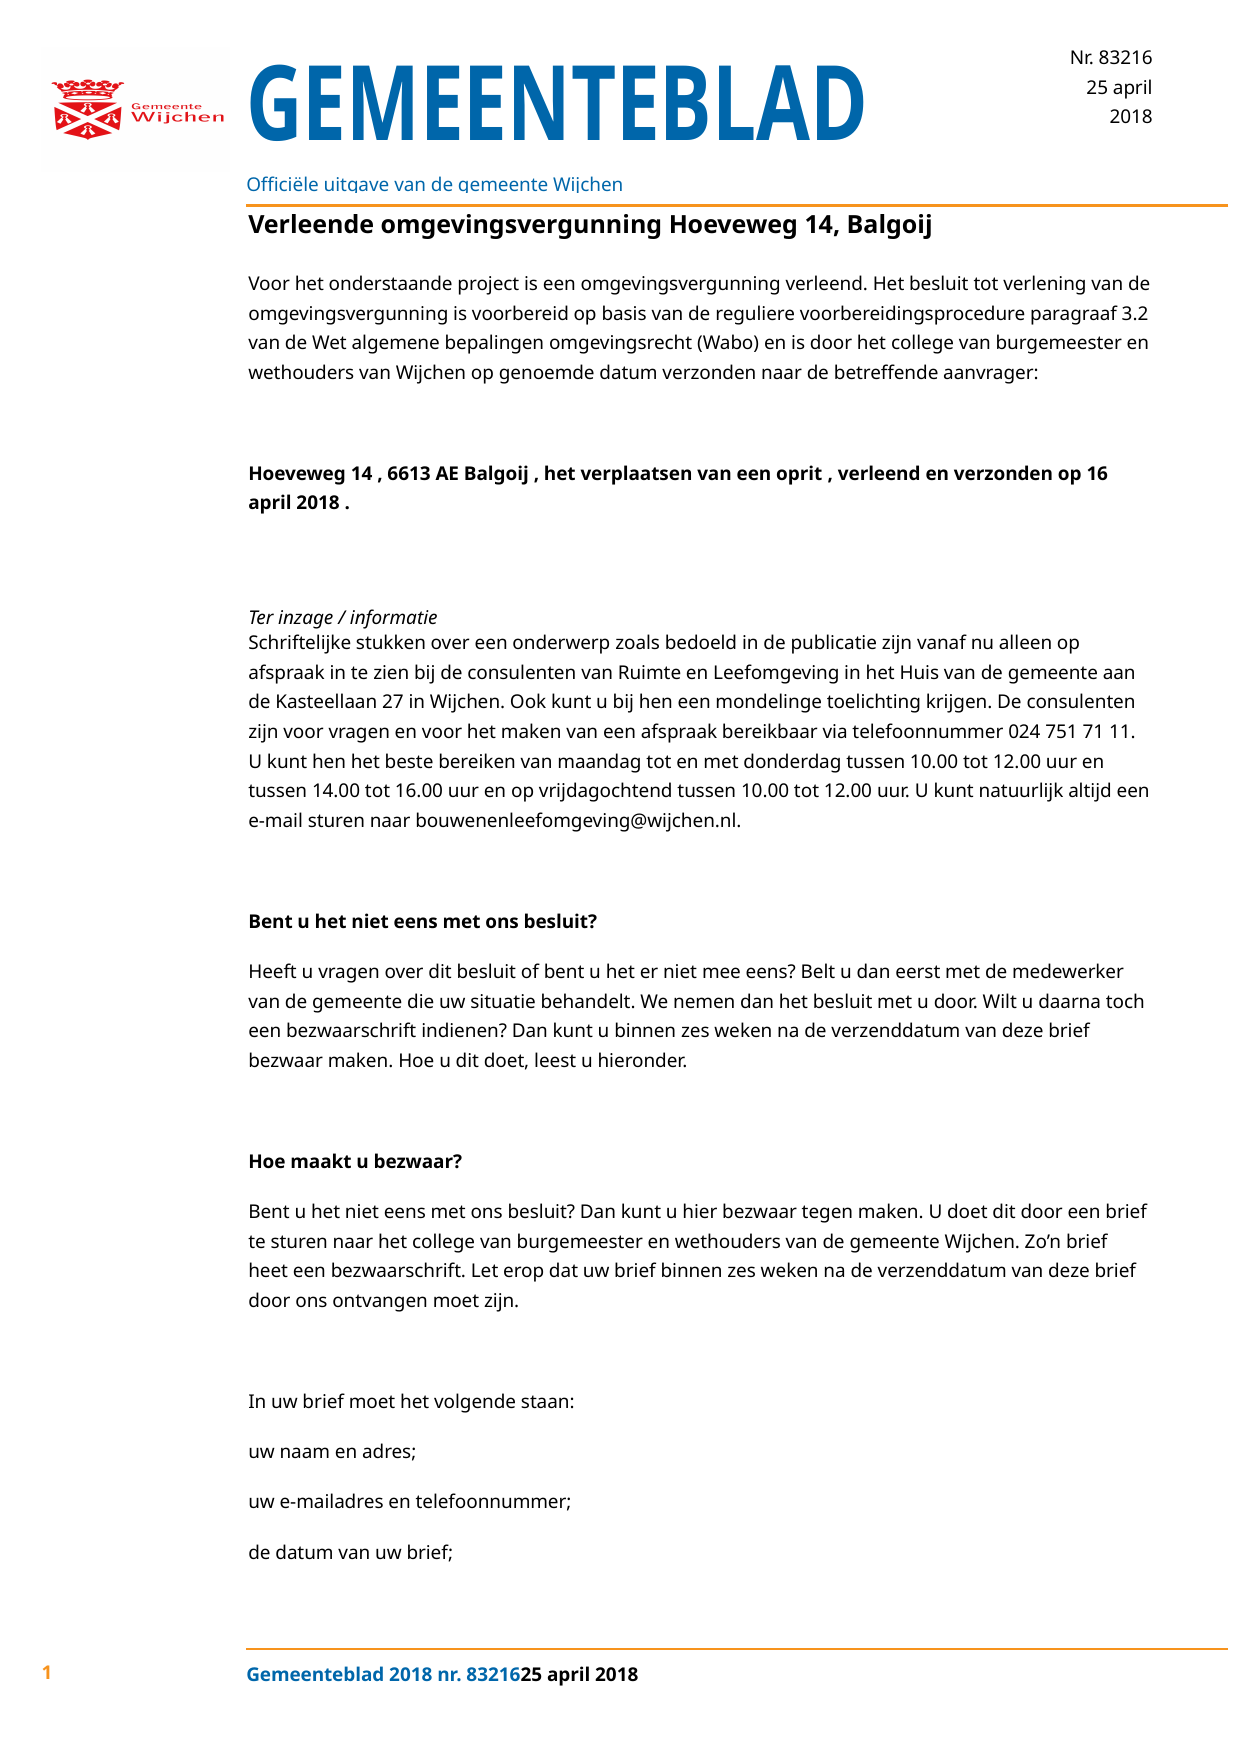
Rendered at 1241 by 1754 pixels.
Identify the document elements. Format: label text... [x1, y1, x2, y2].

text Verleende omgevingsvergunning Hoeveweg 14, Balgoij [248, 207, 1152, 241]
text Bent u het niet eens met ons besluit? Dan kunt u hier bezwaar tegen maken. U doet dit door een brief te sturen naar het college van burgemeester en wethouders van de gemeente Wijchen. Zo’n brief heet een bezwaarschrift. Let erop dat uw brief binnen zes weken na de verzenddatum van deze brief door ons ontvangen moet zijn. [248, 1198, 1152, 1313]
text Voor het onderstaande project is een omgevingsvergunning verleend. Het besluit tot verlening van de omgevingsvergunning is voorbereid op basis van de reguliere voorbereidingsprocedure paragraaf 3.2 van de Wet algemene bepalingen omgevingsrecht (Wabo) en is door het college van burgemeester en wethouders van Wijchen op genoemde datum verzonden naar de betreffende aanvrager: [248, 270, 1152, 385]
text Schriftelijke stukken over een onderwerp zoals bedoeld in de publicatie zijn vanaf nu alleen op afspraak in te zien bij de consulenten van Ruimte en Leefomgeving in het Huis van de gemeente aan de Kasteellaan 27 in Wijchen. Ook kunt u bij hen een mondelinge toelichting krijgen. De consulenten zijn voor vragen en voor het maken van een afspraak bereikbaar via telefoonnummer 024 751 71 11. U kunt hen het beste bereiken van maandag tot en met donderdag tussen 10.00 tot 12.00 uur en tussen 14.00 tot 16.00 uur en op vrijdagochtend tussen 10.00 tot 12.00 uur. U kunt natuurlijk altijd een e-mail sturen naar bouwenenleefomgeving@wijchen.nl. [248, 629, 1152, 833]
text uw naam en adres; [248, 1438, 1152, 1464]
text In uw brief moet het volgende staan: [248, 1388, 1152, 1414]
text de datum van uw brief; [248, 1539, 1152, 1565]
picture [41, 47, 231, 172]
text Hoeveweg 14 , 6613 AE Balgoij , het verplaatsen van een oprit , verleend en verzonden op 16 april 2018 . [248, 460, 1152, 515]
text Ter inzage / informatie [248, 604, 1152, 629]
text uw e-mailadres en telefoonnummer; [248, 1489, 1152, 1514]
text Bent u het niet eens met ons besluit? [248, 908, 1152, 934]
text Heeft u vragen over dit besluit of bent u het er niet mee eens? Belt u dan eerst met de medewerker van de gemeente die uw situatie behandelt. We nemen dan het besluit met u door. Wilt u daarna toch een bezwaarschrift indienen? Dan kunt u binnen zes weken na de verzenddatum van deze brief bezwaar maken. Hoe u dit doet, leest u hieronder. [248, 958, 1152, 1073]
text Hoe maakt u bezwaar? [248, 1148, 1152, 1174]
